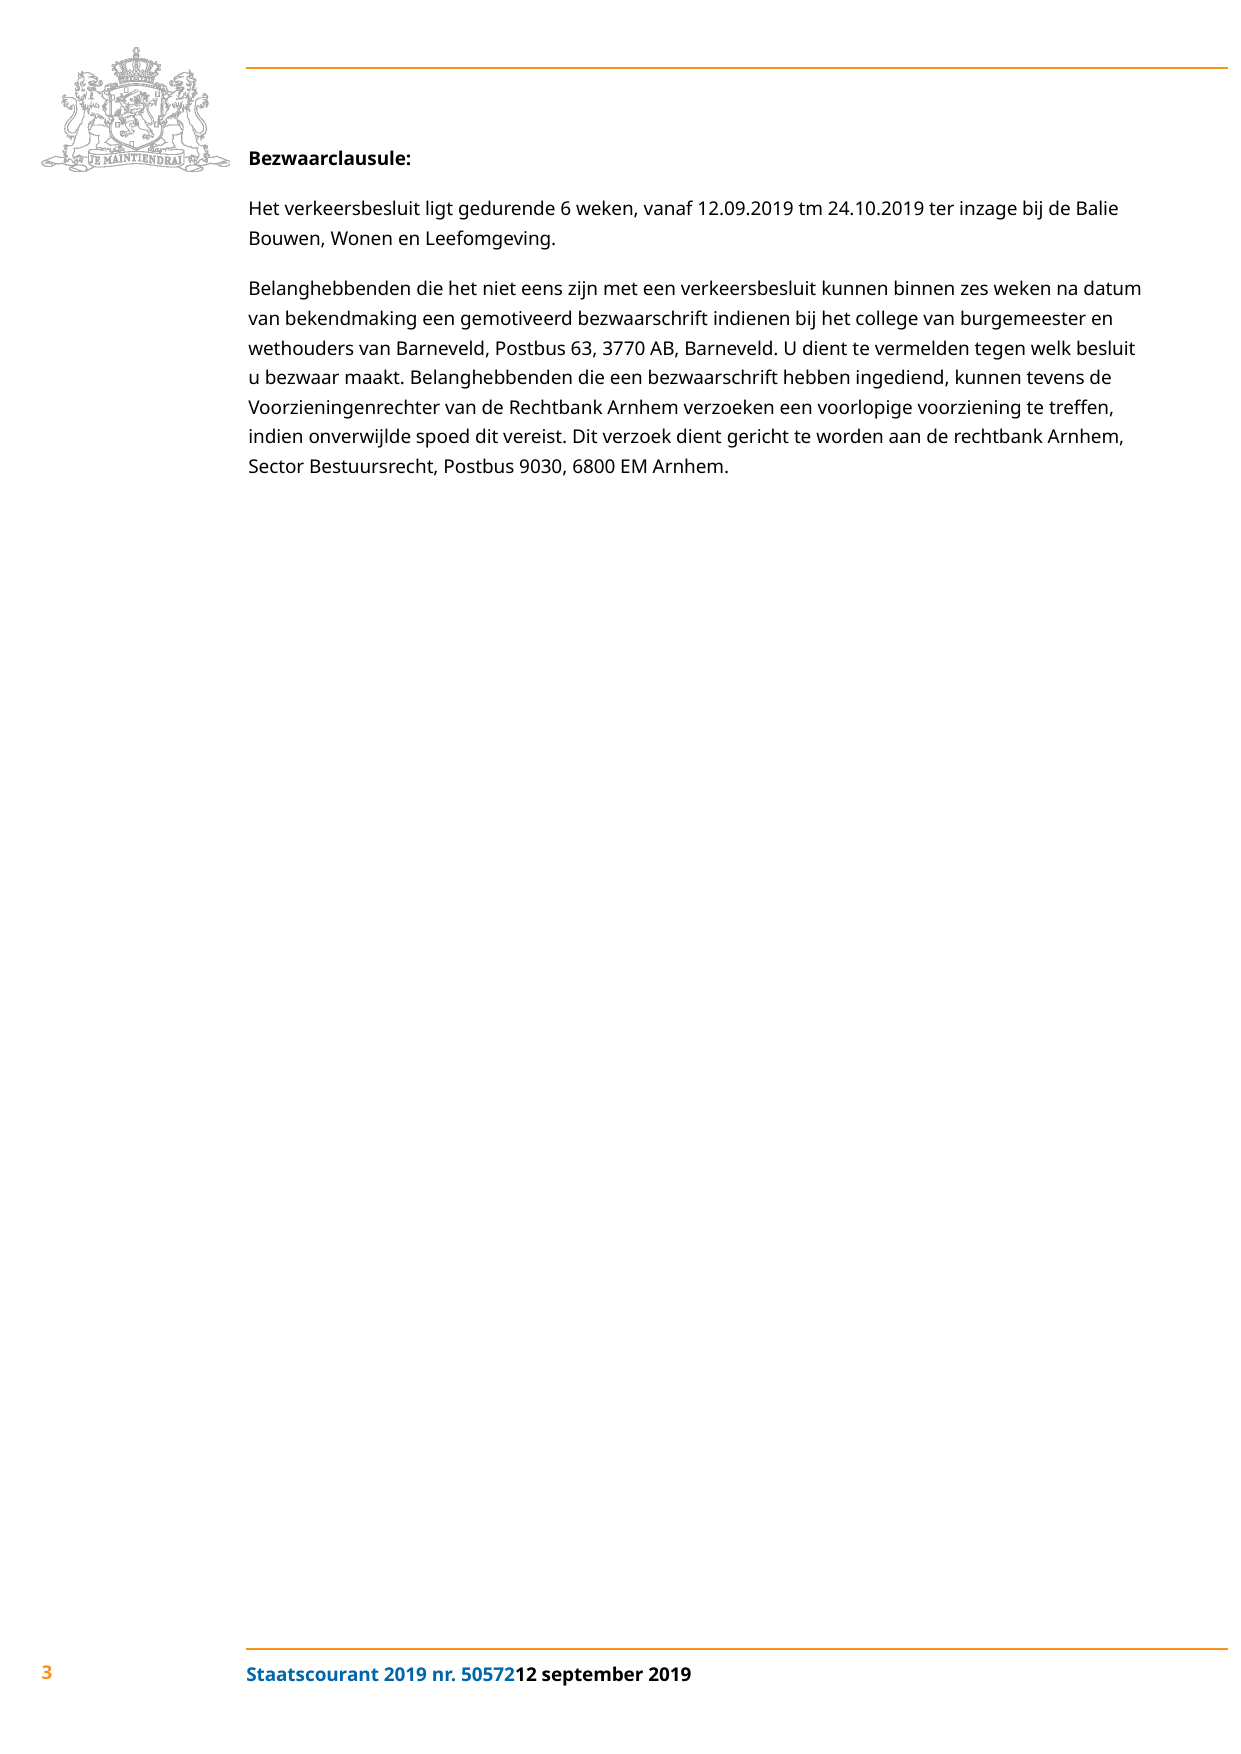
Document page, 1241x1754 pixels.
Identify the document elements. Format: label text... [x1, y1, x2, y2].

text Het verkeersbesluit ligt gedurende 6 weken, vanaf 12.09.2019 tm 24.10.2019 ter inzage bij de Balie Bouwen, Wonen en Leefomgeving. [248, 196, 1152, 251]
text Belanghebbenden die het niet eens zijn met een verkeersbesluit kunnen binnen zes weken na datum van bekendmaking een gemotiveerd bezwaarschrift indienen bij het college van burgemeester en wethouders van Barneveld, Postbus 63, 3770 AB, Barneveld. U dient te vermelden tegen welk besluit u bezwaar maakt. Belanghebbenden die een bezwaarschrift hebben ingediend, kunnen tevens de Voorzieningenrechter van de Rechtbank Arnhem verzoeken een voorlopige voorziening te treffen, indien onverwijlde spoed dit vereist. Dit verzoek dient gericht te worden aan de rechtbank Arnhem, Sector Bestuursrecht, Postbus 9030, 6800 EM Arnhem. [248, 276, 1152, 479]
text Bezwaarclausule: [248, 145, 1152, 171]
picture [41, 47, 231, 172]
